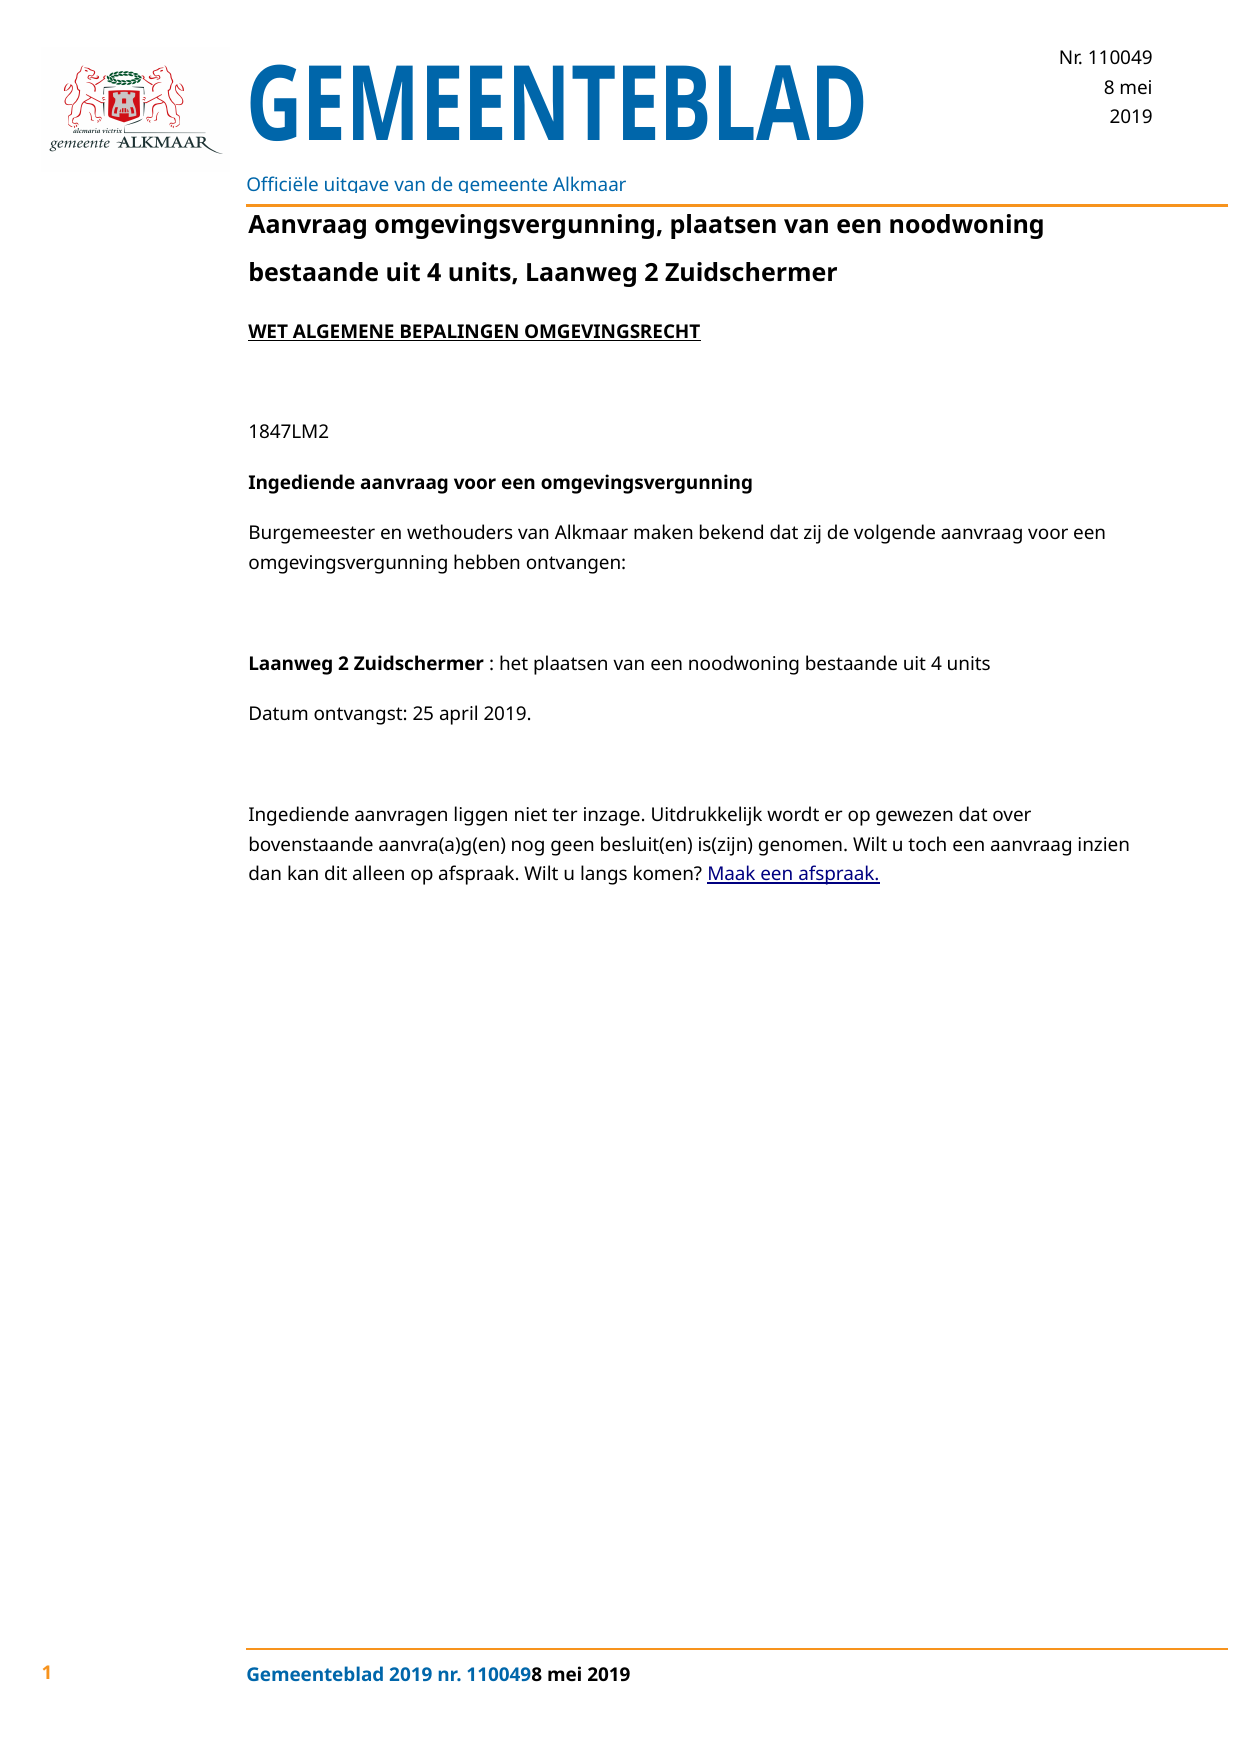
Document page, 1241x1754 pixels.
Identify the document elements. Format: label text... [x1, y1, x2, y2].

text Laanweg 2 Zuidschermer : het plaatsen van een noodwoning bestaande uit 4 units [248, 650, 1152, 676]
text Ingediende aanvraag voor een omgevingsvergunning [248, 469, 1152, 495]
picture [41, 47, 231, 172]
text 1847LM2 [248, 419, 1152, 444]
text Aanvraag omgevingsvergunning, plaatsen van een noodwoning bestaande uit 4 units, Laanweg 2 Zuidschermer [248, 207, 1152, 288]
text Ingediende aanvragen liggen niet ter inzage. Uitdrukkelijk wordt er op gewezen dat over bovenstaande aanvra(a)g(en) nog geen besluit(en) is(zijn) genomen. Wilt u toch een aanvraag inzien dan kan dit alleen op afspraak. Wilt u langs komen? Maak een afspraak. [248, 801, 1152, 886]
text Datum ontvangst: 25 april 2019. [248, 700, 1152, 726]
text Burgemeester en wethouders van Alkmaar maken bekend dat zij de volgende aanvraag voor een omgevingsvergunning hebben ontvangen: [248, 519, 1152, 575]
text WET ALGEMENE BEPALINGEN OMGEVINGSRECHT [248, 318, 1152, 344]
